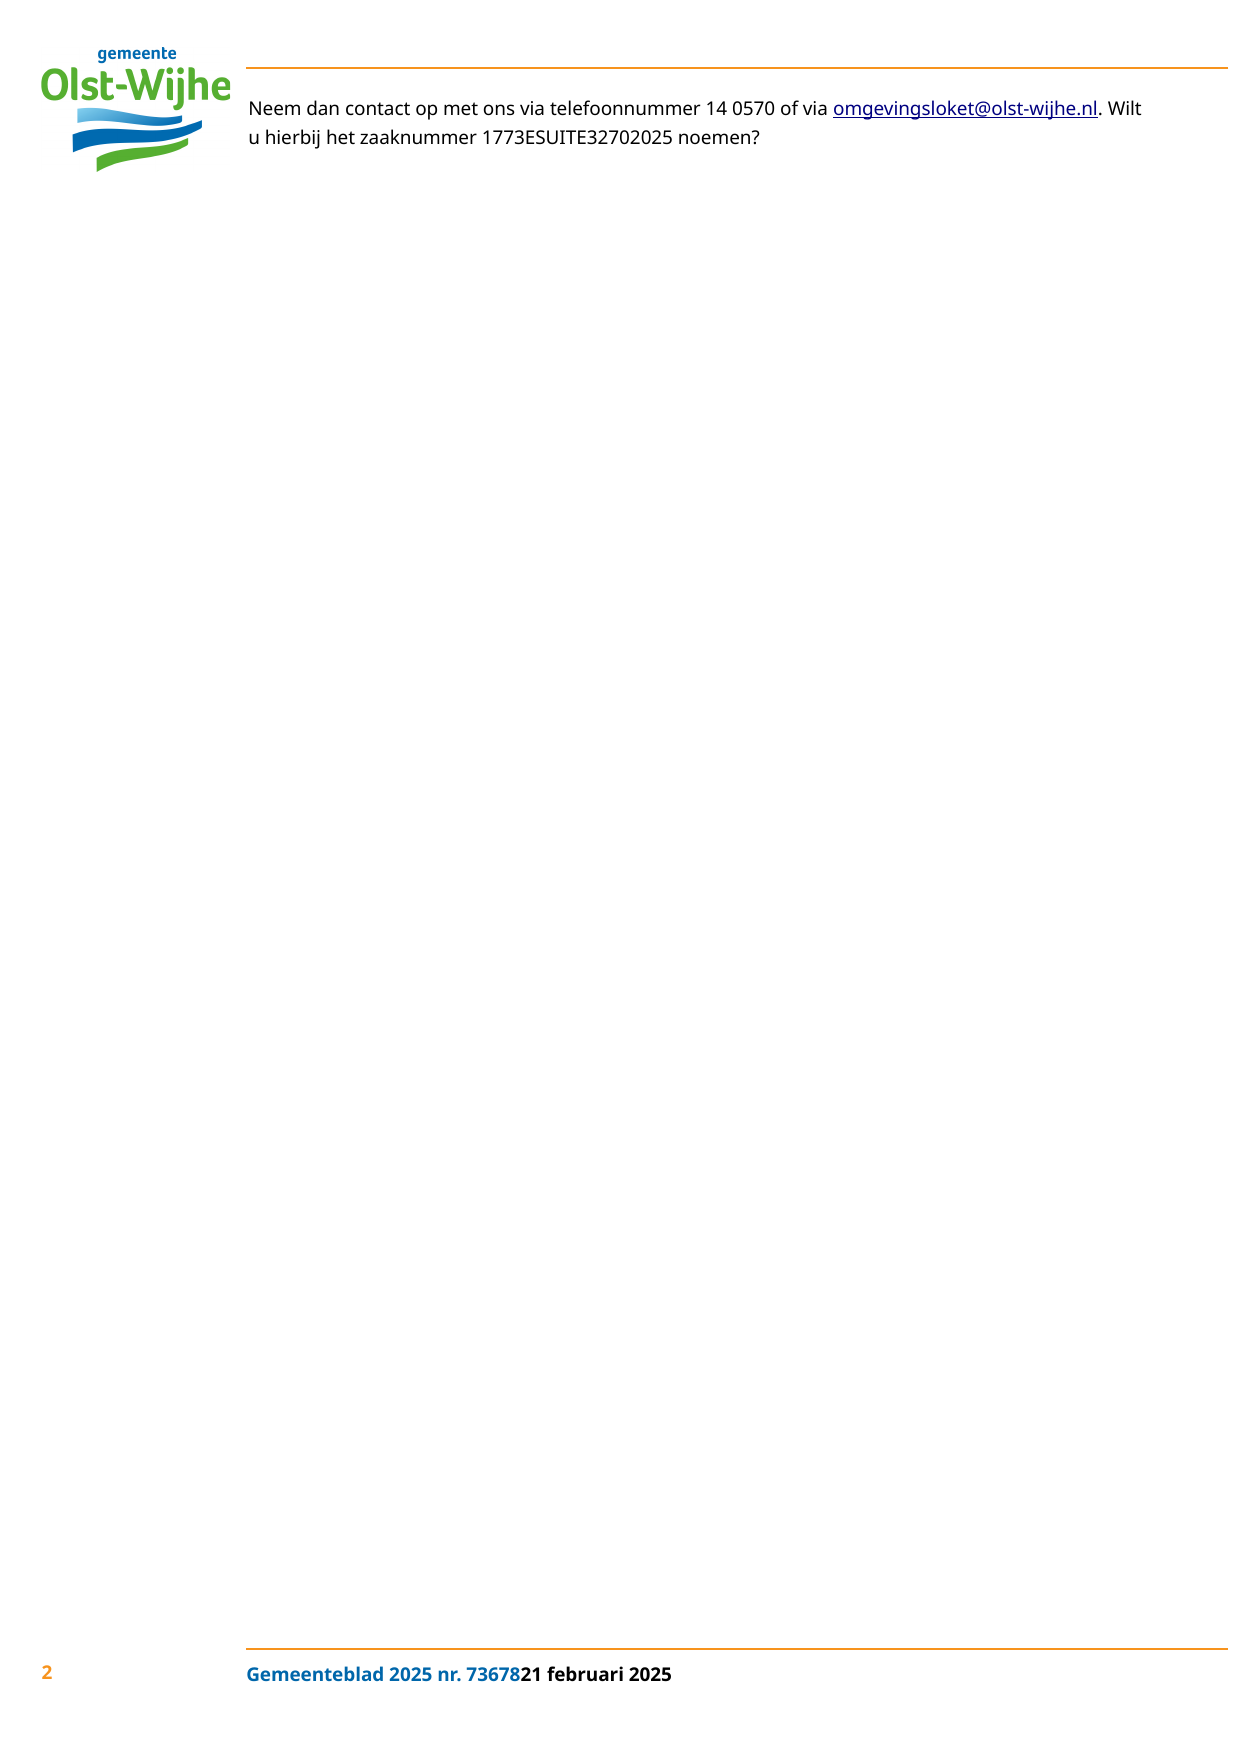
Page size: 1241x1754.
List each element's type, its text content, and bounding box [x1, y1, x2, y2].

picture [41, 47, 231, 172]
text Neem dan contact op met ons via telefoonnummer 14 0570 of via omgevingsloket@olst-wijhe.nl. Wilt u hierbij het zaaknummer 1773ESUITE32702025 noemen? [248, 95, 1152, 150]
